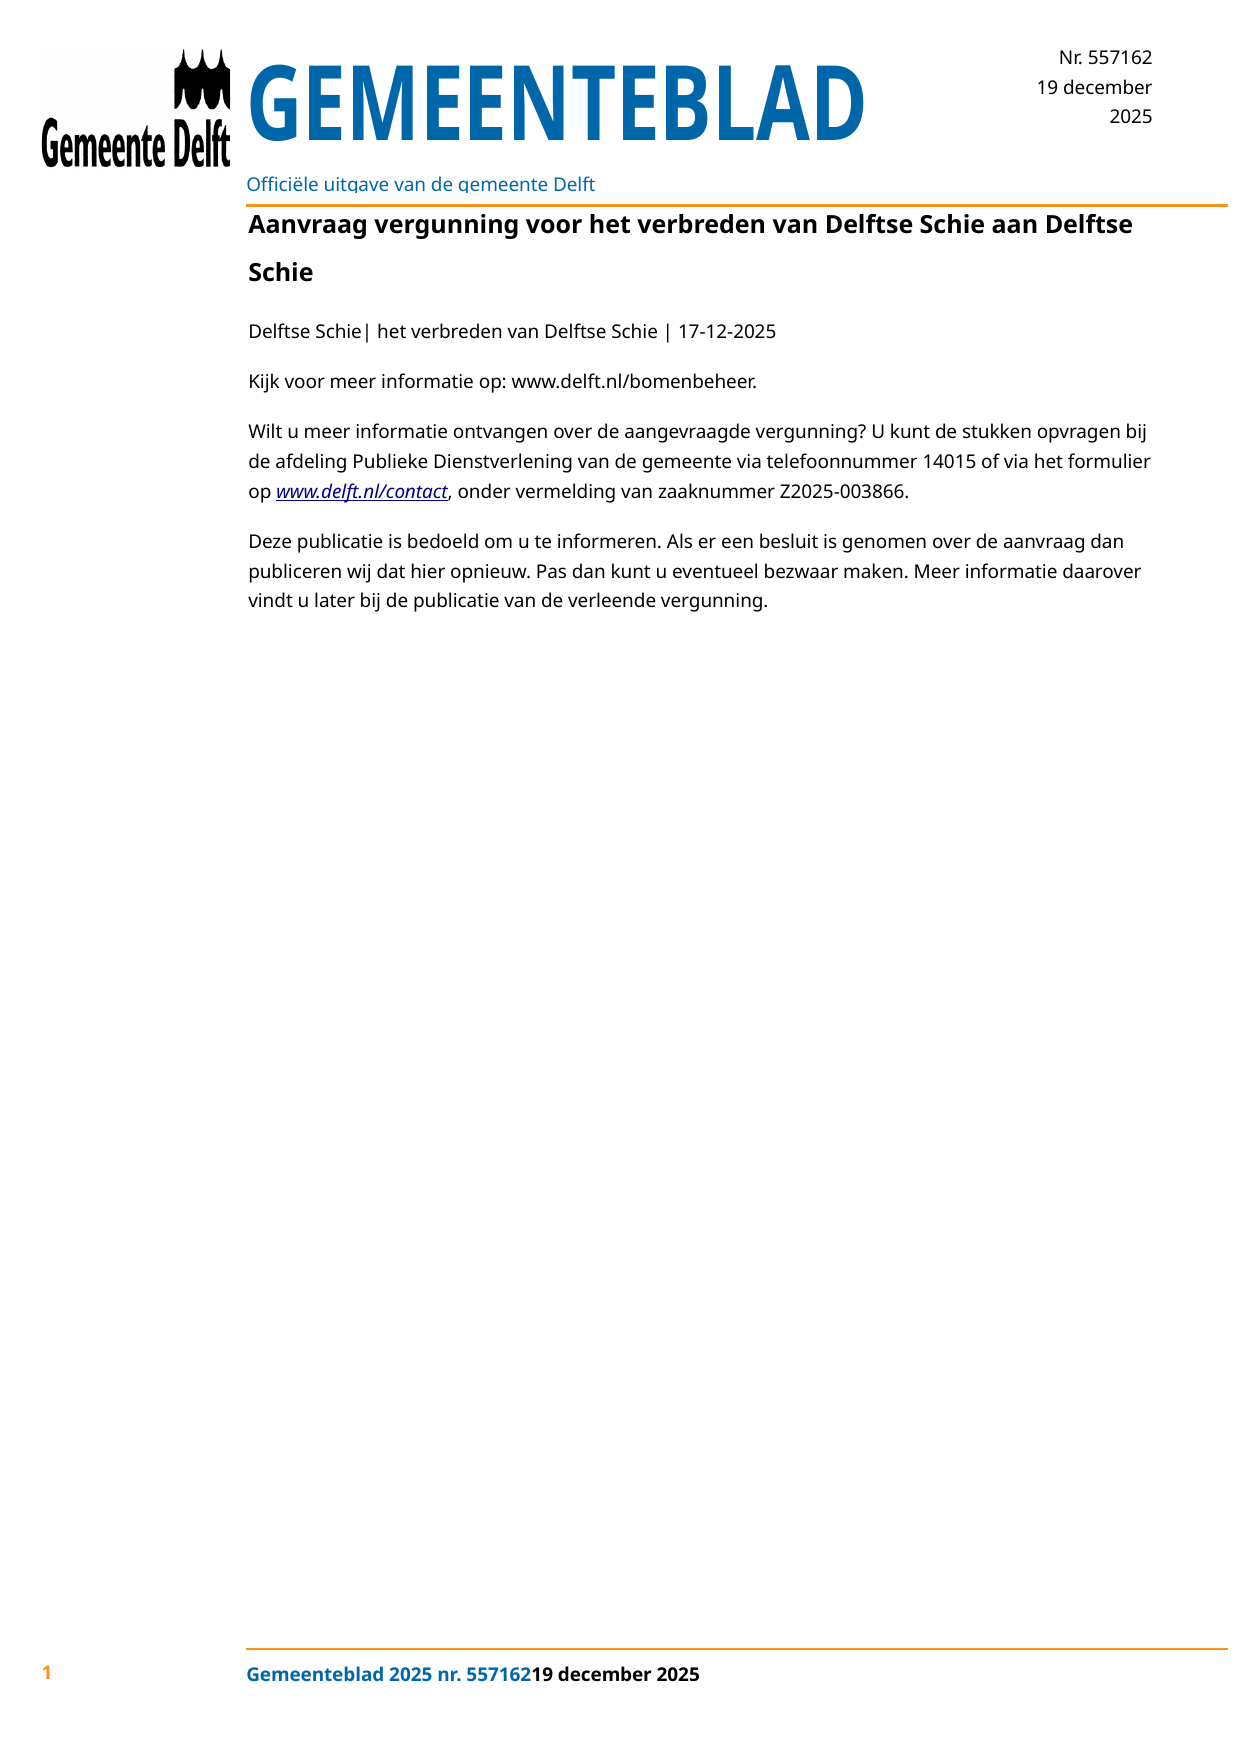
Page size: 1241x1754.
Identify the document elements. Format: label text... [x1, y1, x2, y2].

text Kijk voor meer informatie op: www.delft.nl/bomenbeheer. [248, 368, 1152, 394]
text Wilt u meer informatie ontvangen over de aangevraagde vergunning? U kunt de stukken opvragen bij de afdeling Publieke Dienstverlening van de gemeente via telefoonnummer 14015 of via het formulier op www.delft.nl/contact, onder vermelding van zaaknummer Z2025-003866. [248, 419, 1152, 504]
text Aanvraag vergunning voor het verbreden van Delftse Schie aan Delftse Schie [248, 207, 1152, 288]
text Delftse Schie| het verbreden van Delftse Schie | 17-12-2025 [248, 318, 1152, 344]
picture [41, 47, 231, 172]
text Deze publicatie is bedoeld om u te informeren. Als er een besluit is genomen over de aanvraag dan publiceren wij dat hier opnieuw. Pas dan kunt u eventueel bezwaar maken. Meer informatie daarover vindt u later bij de publicatie van de verleende vergunning. [248, 528, 1152, 613]
